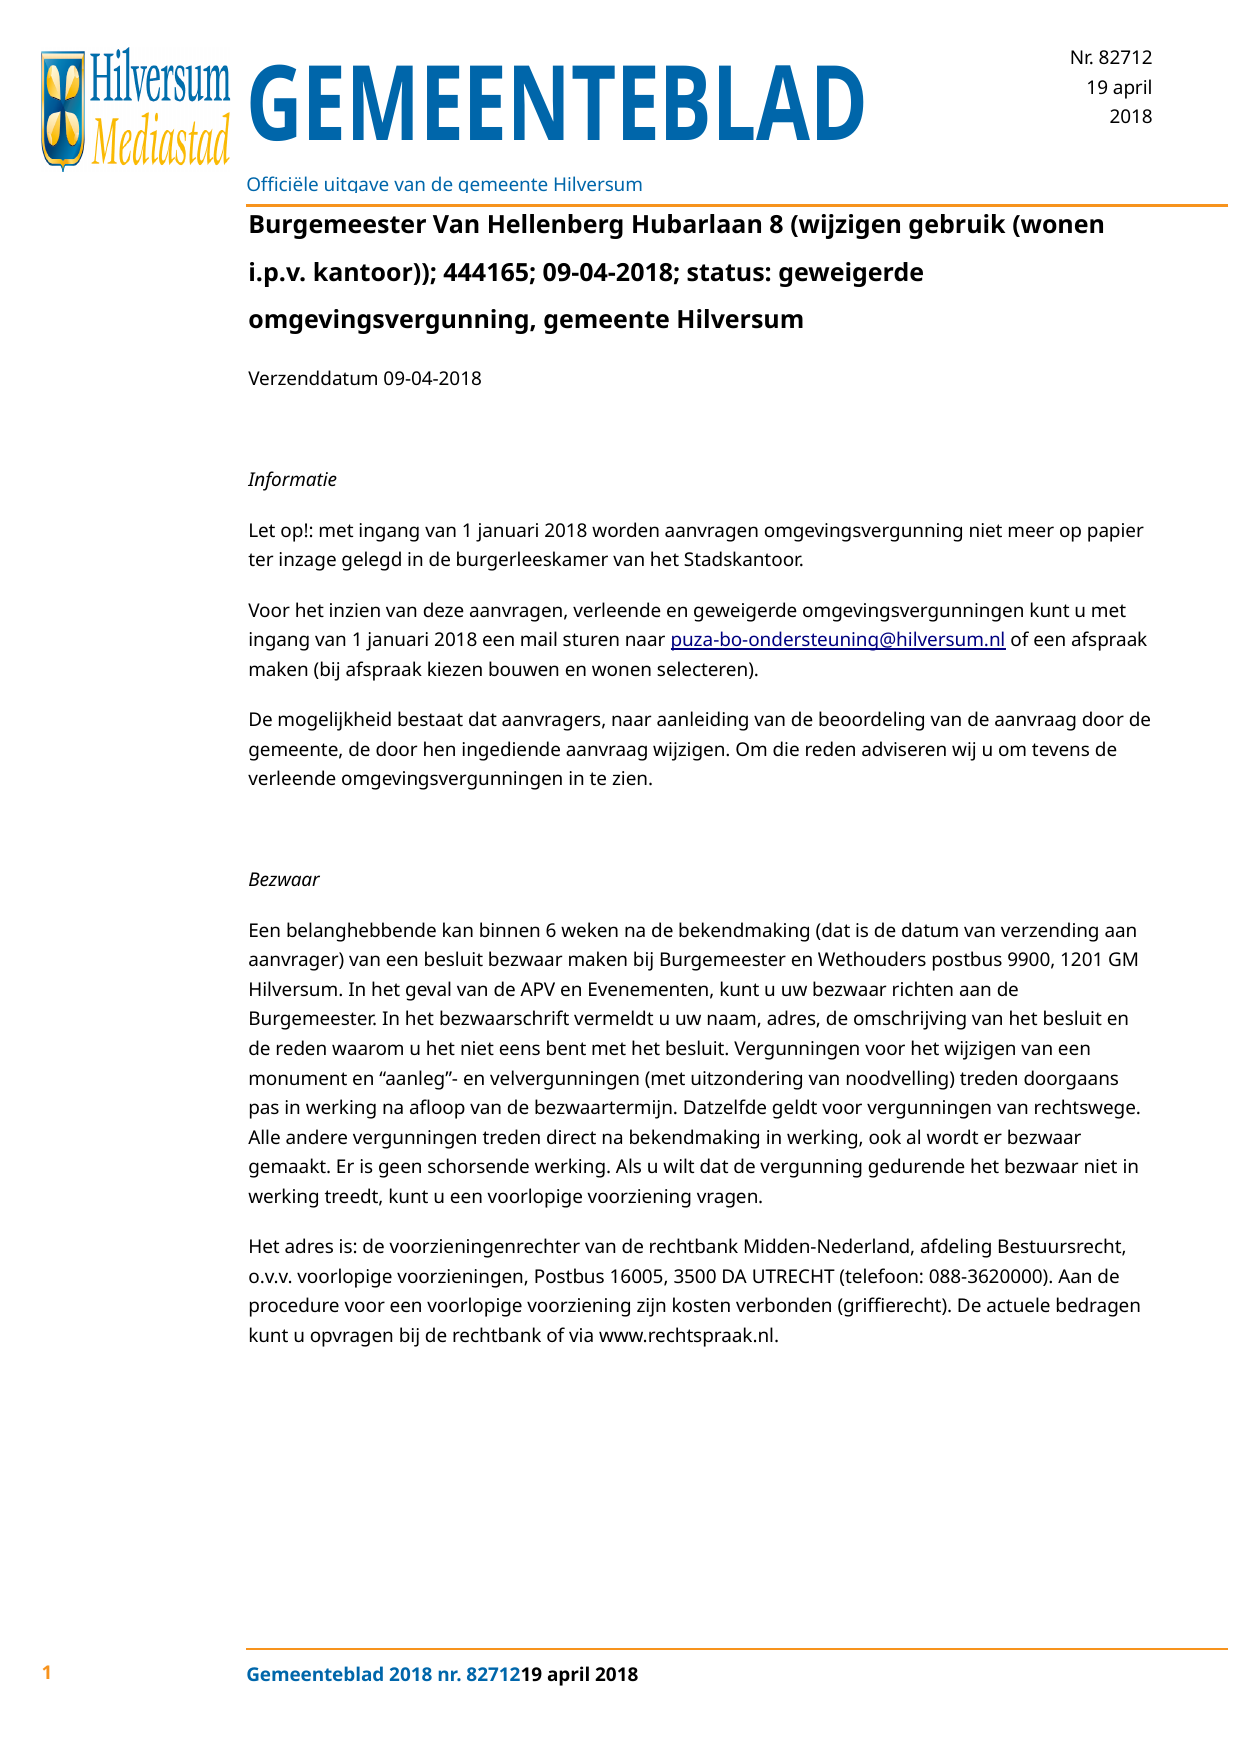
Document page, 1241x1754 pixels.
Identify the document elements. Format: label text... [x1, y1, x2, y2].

text Bezwaar [248, 866, 1152, 892]
text Voor het inzien van deze aanvragen, verleende en geweigerde omgevingsvergunningen kunt u met ingang van 1 januari 2018 een mail sturen naar puza-bo-ondersteuning@hilversum.nl of een afspraak maken (bij afspraak kiezen bouwen en wonen selecteren). [248, 597, 1152, 682]
text De mogelijkheid bestaat dat aanvragers, naar aanleiding van de beoordeling van de aanvraag door de gemeente, de door hen ingediende aanvraag wijzigen. Om die reden adviseren wij u om tevens de verleende omgevingsvergunningen in te zien. [248, 706, 1152, 791]
picture [41, 47, 231, 172]
text Het adres is: de voorzieningenrechter van de rechtbank Midden-Nederland, afdeling Bestuursrecht, o.v.v. voorlopige voorzieningen, Postbus 16005, 3500 DA UTRECHT (telefoon: 088-3620000). Aan de procedure voor een voorlopige voorziening zijn kosten verbonden (griffierecht). De actuele bedragen kunt u opvragen bij de rechtbank of via www.rechtspraak.nl. [248, 1233, 1152, 1348]
text Informatie [248, 466, 1152, 492]
text Let op!: met ingang van 1 januari 2018 worden aanvragen omgevingsvergunning niet meer op papier ter inzage gelegd in de burgerleeskamer van het Stadskantoor. [248, 517, 1152, 572]
text Een belanghebbende kan binnen 6 weken na de bekendmaking (dat is de datum van verzending aan aanvrager) van een besluit bezwaar maken bij Burgemeester en Wethouders postbus 9900, 1201 GM Hilversum. In het geval van de APV en Evenementen, kunt u uw bezwaar richten aan de Burgemeester. In het bezwaarschrift vermeldt u uw naam, adres, de omschrijving van het besluit en de reden waarom u het niet eens bent met het besluit. Vergunningen voor het wijzigen van een monument en “aanleg”- en velvergunningen (met uitzondering van noodvelling) treden doorgaans pas in werking na afloop van de bezwaartermijn. Datzelfde geldt voor vergunningen van rechtswege. Alle andere vergunningen treden direct na bekendmaking in werking, ook al wordt er bezwaar gemaakt. Er is geen schorsende werking. Als u wilt dat de vergunning gedurende het bezwaar niet in werking treedt, kunt u een voorlopige voorziening vragen. [248, 917, 1152, 1209]
text Verzenddatum 09-04-2018 [248, 366, 1152, 391]
text Burgemeester Van Hellenberg Hubarlaan 8 (wijzigen gebruik (wonen i.p.v. kantoor)); 444165; 09-04-2018; status: geweigerde omgevingsvergunning, gemeente Hilversum [248, 207, 1152, 336]
